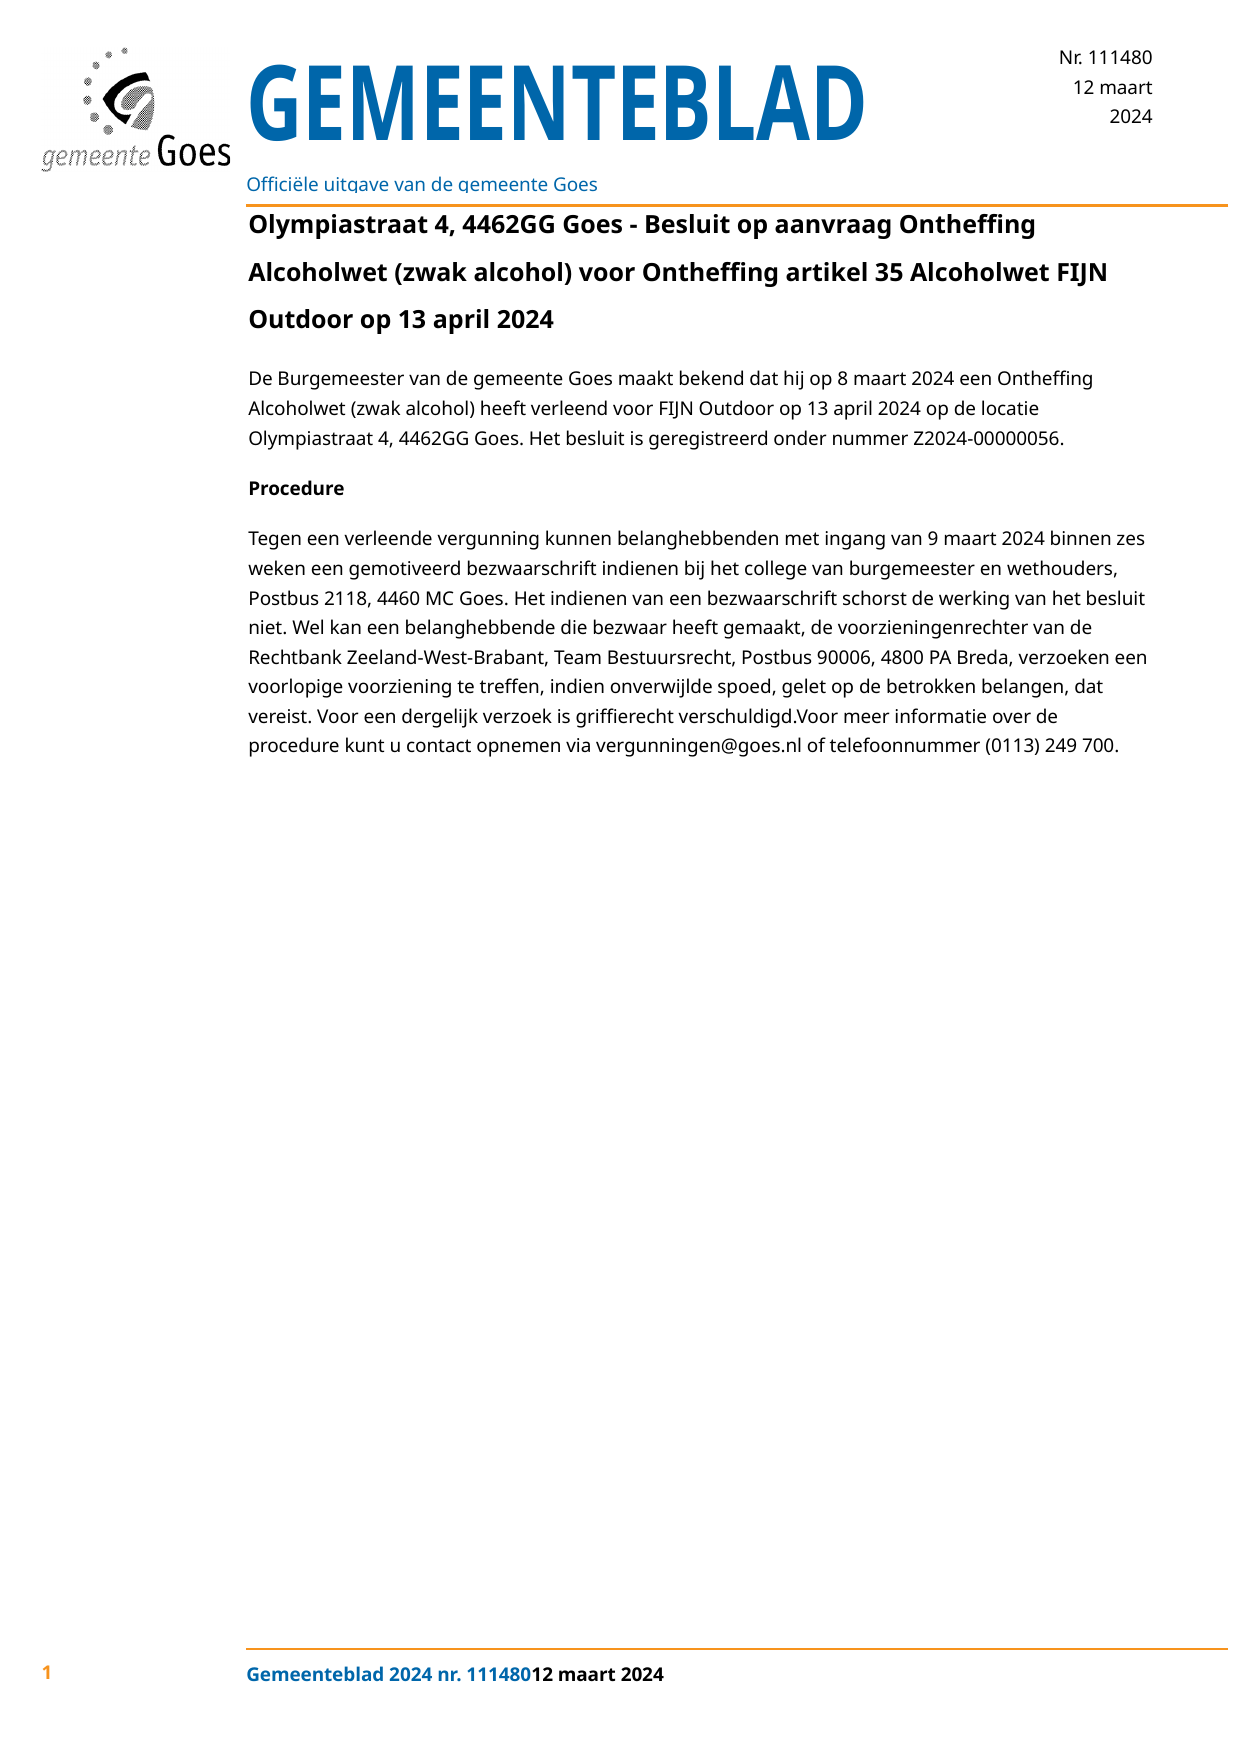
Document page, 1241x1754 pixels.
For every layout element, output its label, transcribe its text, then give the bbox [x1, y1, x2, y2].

text Procedure [248, 475, 1152, 501]
text Tegen een verleende vergunning kunnen belanghebbenden met ingang van 9 maart 2024 binnen zes weken een gemotiveerd bezwaarschrift indienen bij het college van burgemeester en wethouders, Postbus 2118, 4460 MC Goes. Het indienen van een bezwaarschrift schorst de werking van het besluit niet. Wel kan een belanghebbende die bezwaar heeft gemaakt, de voorzieningenrechter van de Rechtbank Zeeland-West-Brabant, Team Bestuursrecht, Postbus 90006, 4800 PA Breda, verzoeken een voorlopige voorziening te treffen, indien onverwijlde spoed, gelet op de betrokken belangen, dat vereist. Voor een dergelijk verzoek is griffierecht verschuldigd.Voor meer informatie over de procedure kunt u contact opnemen via vergunningen@goes.nl of telefoonnummer (0113) 249 700. [248, 526, 1152, 758]
picture [41, 47, 231, 172]
text De Burgemeester van de gemeente Goes maakt bekend dat hij op 8 maart 2024 een Ontheffing Alcoholwet (zwak alcohol) heeft verleend voor FIJN Outdoor op 13 april 2024 op de locatie Olympiastraat 4, 4462GG Goes. Het besluit is geregistreerd onder nummer Z2024-00000056. [248, 366, 1152, 450]
text Olympiastraat 4, 4462GG Goes - Besluit op aanvraag Ontheffing Alcoholwet (zwak alcohol) voor Ontheffing artikel 35 Alcoholwet FIJN Outdoor op 13 april 2024 [248, 207, 1152, 336]
